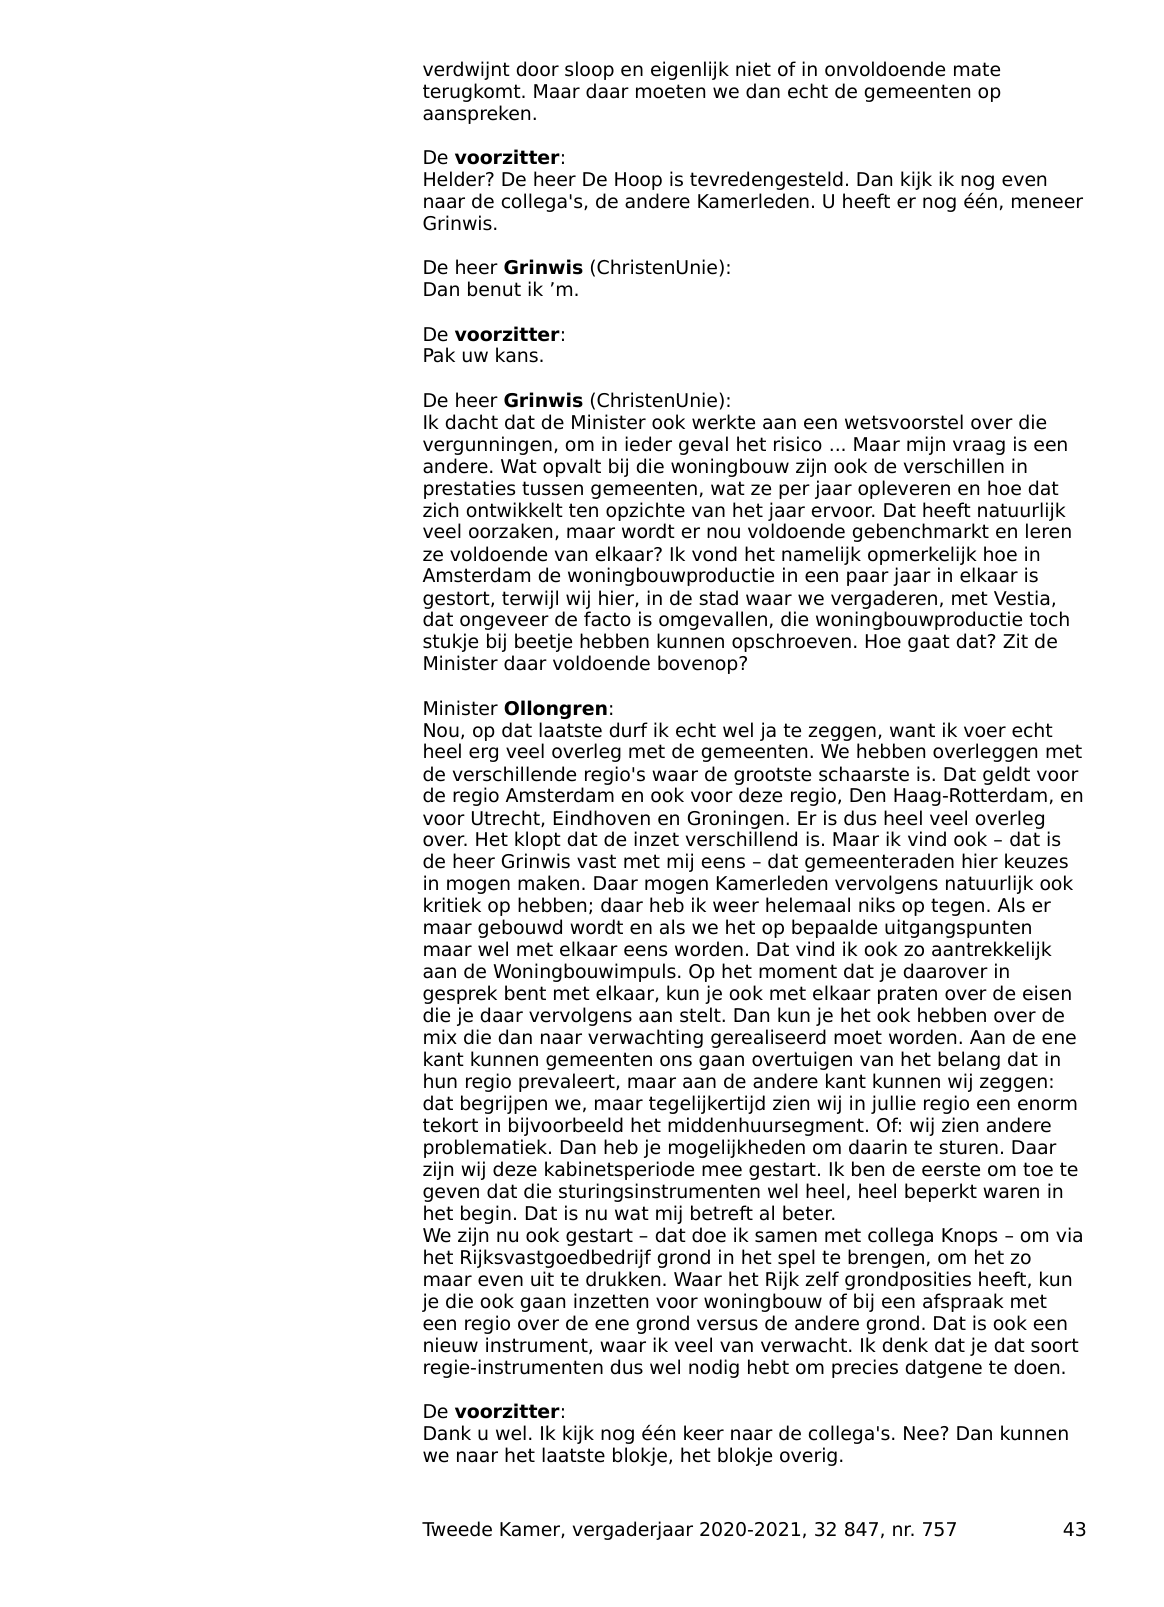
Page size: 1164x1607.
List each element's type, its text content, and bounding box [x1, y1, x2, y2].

text Helder? De heer De Hoop is tevredengesteld. Dan kijk ik nog even naar de collega's, de andere Kamerleden. U heeft er nog één, meneer Grinwis. [422, 169, 1087, 235]
text Dank u wel. Ik kijk nog één keer naar de collega's. Nee? Dan kunnen we naar het laatste blokje, het blokje overig. [422, 1423, 1087, 1467]
text Minister Ollongren: [422, 697, 1087, 719]
text De heer Grinwis (ChristenUnie): [422, 257, 1087, 279]
text Pak uw kans. [422, 345, 1087, 367]
text De voorzitter: [422, 1401, 1087, 1423]
text De heer Grinwis (ChristenUnie): [422, 389, 1087, 412]
text verdwijnt door sloop en eigenlijk niet of in onvoldoende mate terugkomt. Maar daar moeten we dan echt de gemeenten op aanspreken. [422, 59, 1087, 125]
text Dan benut ik ’m. [422, 279, 1087, 301]
text Ik dacht dat de Minister ook werkte aan een wetsvoorstel over die vergunningen, om in ieder geval het risico ... Maar mijn vraag is een andere. Wat opvalt bij die woningbouw zijn ook de verschillen in prestaties tussen gemeenten, wat ze per jaar opleveren en hoe dat zich ontwikkelt ten opzichte van het jaar ervoor. Dat heeft natuurlijk veel oorzaken, maar wordt er nou voldoende gebenchmarkt en leren ze voldoende van elkaar? Ik vond het namelijk opmerkelijk hoe in Amsterdam de woningbouwproductie in een paar jaar in elkaar is gestort, terwijl wij hier, in de stad waar we vergaderen, met Vestia, dat ongeveer de facto is omgevallen, die woningbouwproductie toch stukje bij beetje hebben kunnen opschroeven. Hoe gaat dat? Zit de Minister daar voldoende bovenop? [422, 412, 1087, 675]
text De voorzitter: [422, 147, 1087, 169]
text De voorzitter: [422, 323, 1087, 345]
text We zijn nu ook gestart – dat doe ik samen met collega Knops – om via het Rijksvastgoedbedrijf grond in het spel te brengen, om het zo maar even uit te drukken. Waar het Rijk zelf grondposities heeft, kun je die ook gaan inzetten voor woningbouw of bij een afspraak met een regio over de ene grond versus de andere grond. Dat is ook een nieuw instrument, waar ik veel van verwacht. Ik denk dat je dat soort regie-instrumenten dus wel nodig hebt om precies datgene te doen. [422, 1225, 1087, 1379]
text Nou, op dat laatste durf ik echt wel ja te zeggen, want ik voer echt heel erg veel overleg met de gemeenten. We hebben overleggen met de verschillende regio's waar de grootste schaarste is. Dat geldt voor de regio Amsterdam en ook voor deze regio, Den Haag-Rotterdam, en voor Utrecht, Eindhoven en Groningen. Er is dus heel veel overleg over. Het klopt dat de inzet verschillend is. Maar ik vind ook – dat is de heer Grinwis vast met mij eens – dat gemeenteraden hier keuzes in mogen maken. Daar mogen Kamerleden vervolgens natuurlijk ook kritiek op hebben; daar heb ik weer helemaal niks op tegen. Als er maar gebouwd wordt en als we het op bepaalde uitgangspunten maar wel met elkaar eens worden. Dat vind ik ook zo aantrekkelijk aan de Woningbouwimpuls. Op het moment dat je daarover in gesprek bent met elkaar, kun je ook met elkaar praten over de eisen die je daar vervolgens aan stelt. Dan kun je het ook hebben over de mix die dan naar verwachting gerealiseerd moet worden. Aan de ene kant kunnen gemeenten ons gaan overtuigen van het belang dat in hun regio prevaleert, maar aan de andere kant kunnen wij zeggen: dat begrijpen we, maar tegelijkertijd zien wij in jullie regio een enorm tekort in bijvoorbeeld het middenhuursegment. Of: wij zien andere problematiek. Dan heb je mogelijkheden om daarin te sturen. Daar zijn wij deze kabinetsperiode mee gestart. Ik ben de eerste om toe te geven dat die sturingsinstrumenten wel heel, heel beperkt waren in het begin. Dat is nu wat mij betreft al beter. [422, 719, 1087, 1225]
